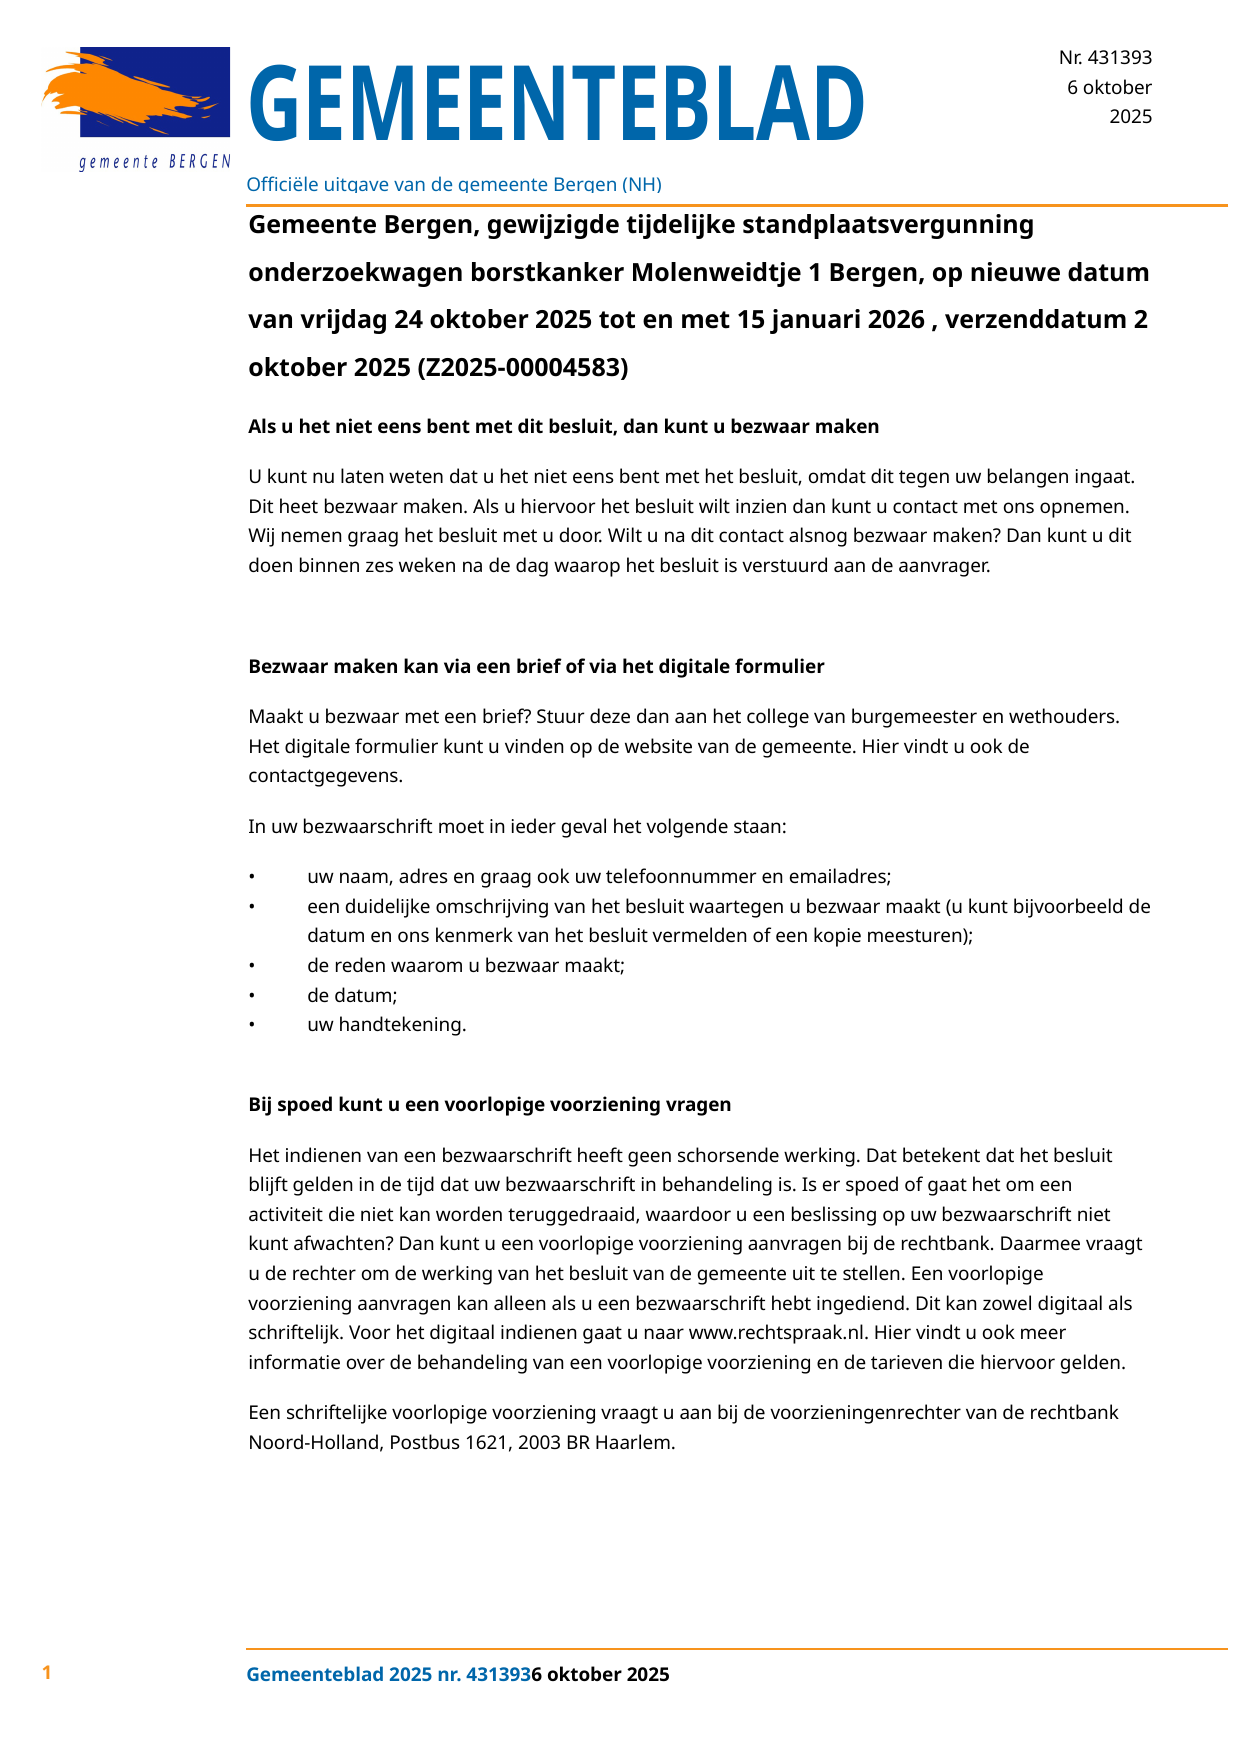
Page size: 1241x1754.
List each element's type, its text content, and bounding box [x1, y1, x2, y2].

text Als u het niet eens bent met dit besluit, dan kunt u bezwaar maken [248, 413, 1152, 439]
text In uw bezwaarschrift moet in ieder geval het volgende staan: [248, 813, 1152, 839]
text Bezwaar maken kan via een brief of via het digitale formulier [248, 653, 1152, 679]
text Maakt u bezwaar met een brief? Stuur deze dan aan het college van burgemeester en wethouders. Het digitale formulier kunt u vinden op de website van de gemeente. Hier vindt u ook de contactgegevens. [248, 703, 1152, 788]
list de datum; [248, 982, 1152, 1008]
text Het indienen van een bezwaarschrift heeft geen schorsende werking. Dat betekent dat het besluit blijft gelden in de tijd dat uw bezwaarschrift in behandeling is. Is er spoed of gaat het om een activiteit die niet kan worden teruggedraaid, waardoor u een beslissing op uw bezwaarschrift niet kunt afwachten? Dan kunt u een voorlopige voorziening aanvragen bij de rechtbank. Daarmee vraagt u de rechter om de werking van het besluit van de gemeente uit te stellen. Een voorlopige voorziening aanvragen kan alleen als u een bezwaarschrift hebt ingediend. Dit kan zowel digitaal als schriftelijk. Voor het digitaal indienen gaat u naar www.rechtspraak.nl. Hier vindt u ook meer informatie over de behandeling van een voorlopige voorziening en de tarieven die hiervoor gelden. [248, 1142, 1152, 1375]
picture [41, 47, 231, 172]
list de reden waarom u bezwaar maakt; [248, 952, 1152, 978]
list uw naam, adres en graag ook uw telefoonnummer en emailadres; [248, 863, 1152, 889]
text Een schriftelijke voorlopige voorziening vraagt u aan bij de voorzieningenrechter van de rechtbank Noord-Holland, Postbus 1621, 2003 BR Haarlem. [248, 1399, 1152, 1455]
list uw handtekening. [248, 1011, 1152, 1037]
text U kunt nu laten weten dat u het niet eens bent met het besluit, omdat dit tegen uw belangen ingaat. Dit heet bezwaar maken. Als u hiervoor het besluit wilt inzien dan kunt u contact met ons opnemen. Wij nemen graag het besluit met u door. Wilt u na dit contact alsnog bezwaar maken? Dan kunt u dit doen binnen zes weken na de dag waarop het besluit is verstuurd aan de aanvrager. [248, 463, 1152, 578]
list een duidelijke omschrijving van het besluit waartegen u bezwaar maakt (u kunt bijvoorbeeld de datum en ons kenmerk van het besluit vermelden of een kopie meesturen); [248, 893, 1152, 948]
text Gemeente Bergen, gewijzigde tijdelijke standplaatsvergunning onderzoekwagen borstkanker Molenweidtje 1 Bergen, op nieuwe datum van vrijdag 24 oktober 2025 tot en met 15 januari 2026 , verzenddatum 2 oktober 2025 (Z2025-00004583) [248, 207, 1152, 384]
text Bij spoed kunt u een voorlopige voorziening vragen [248, 1091, 1152, 1117]
